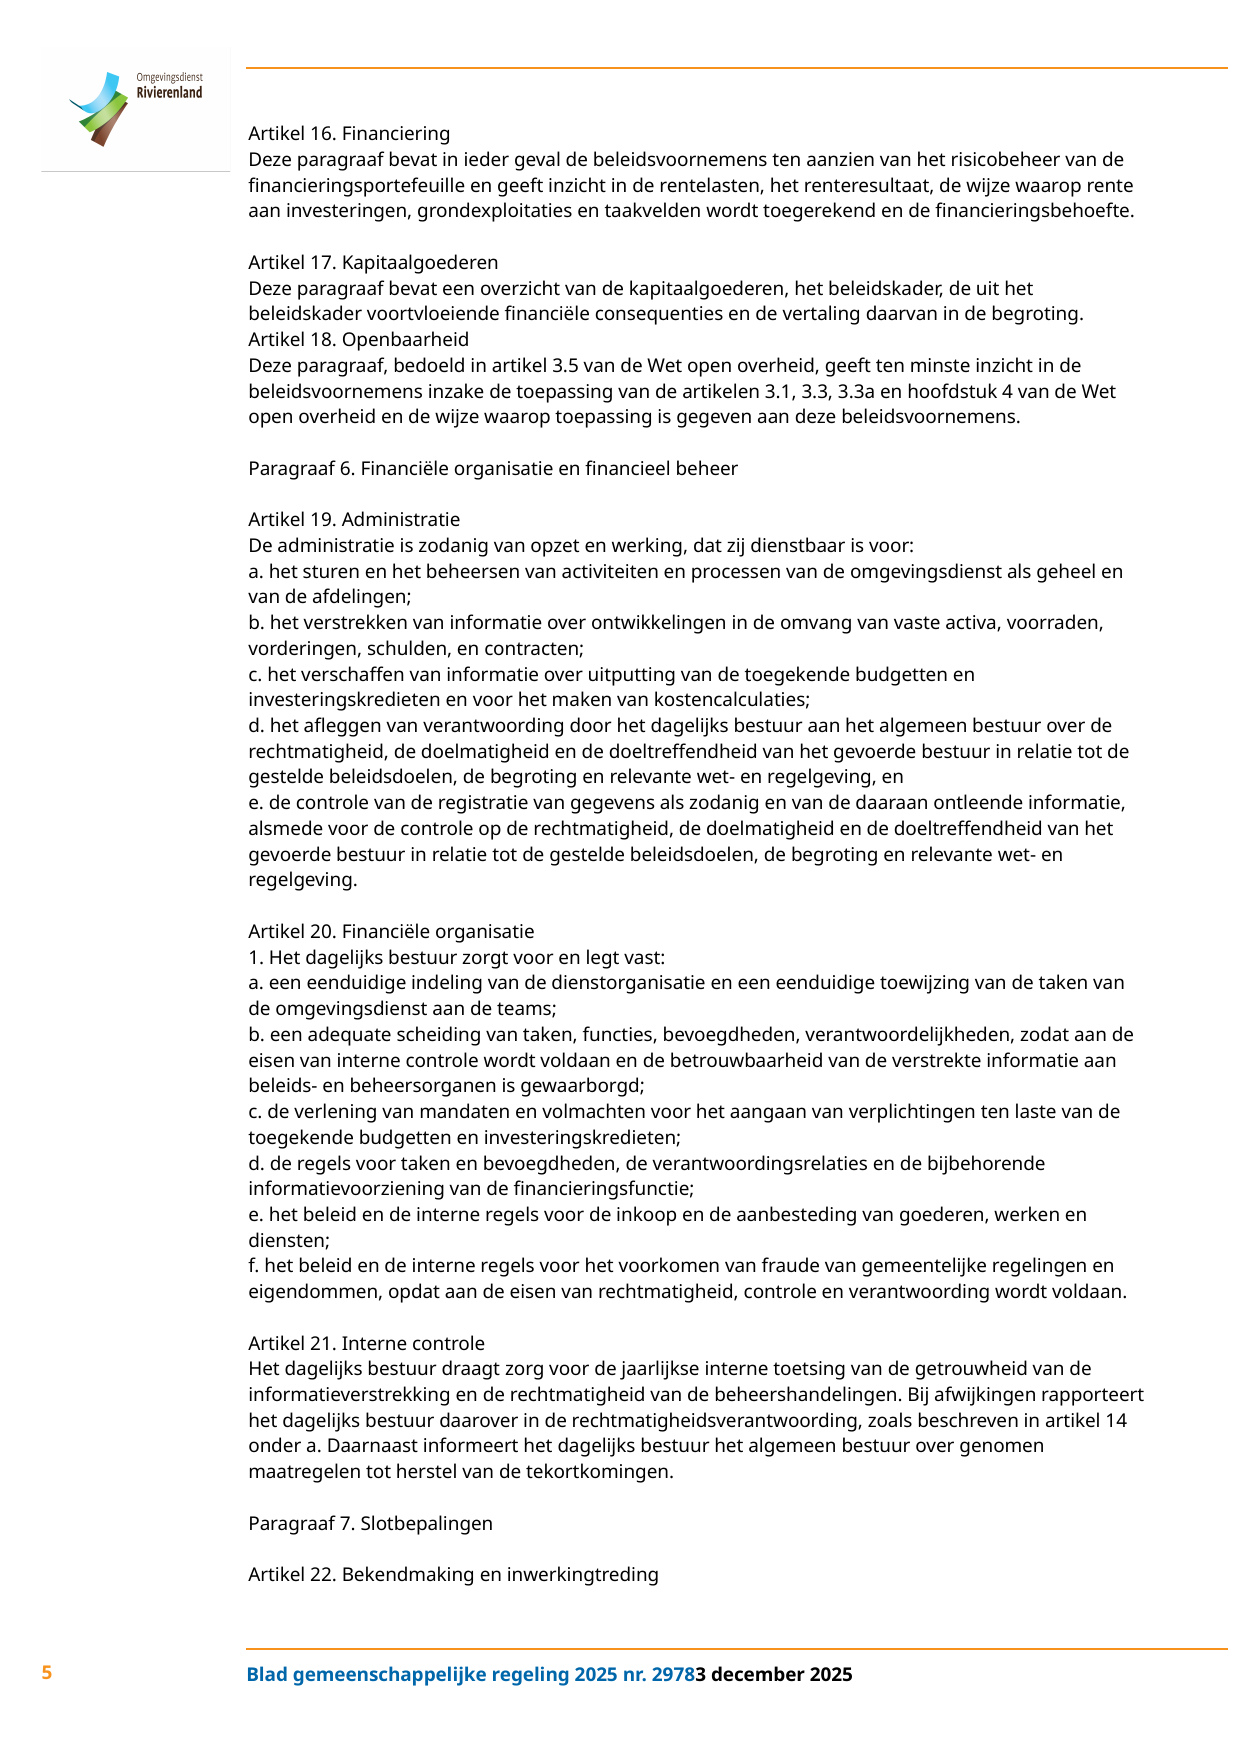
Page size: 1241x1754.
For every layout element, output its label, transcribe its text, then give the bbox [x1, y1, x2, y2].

text Deze paragraaf bevat een overzicht van de kapitaalgoederen, het beleidskader, de uit het beleidskader voortvloeiende financiële consequenties en de vertaling daarvan in de begroting. [248, 275, 1152, 326]
text f. het beleid en de interne regels voor het voorkomen van fraude van gemeentelijke regelingen en eigendommen, opdat aan de eisen van rechtmatigheid, controle en verantwoording wordt voldaan. [248, 1253, 1152, 1304]
text Artikel 16. Financiering [248, 121, 1152, 146]
text e. het beleid en de interne regels voor de inkoop en de aanbesteding van goederen, werken en diensten; [248, 1201, 1152, 1253]
text b. het verstrekken van informatie over ontwikkelingen in de omvang van vaste activa, voorraden, vorderingen, schulden, en contracten; [248, 609, 1152, 661]
text Paragraaf 7. Slotbepalingen [248, 1510, 1152, 1536]
text Artikel 20. Financiële organisatie [248, 918, 1152, 944]
text 1. Het dagelijks bestuur zorgt voor en legt vast: [248, 944, 1152, 969]
text Artikel 18. Openbaarheid [248, 326, 1152, 352]
text Artikel 21. Interne controle [248, 1330, 1152, 1356]
text a. een eenduidige indeling van de dienstorganisatie en een eenduidige toewijzing van de taken van de omgevingsdienst aan de teams; [248, 969, 1152, 1021]
text b. een adequate scheiding van taken, functies, bevoegdheden, verantwoordelijkheden, zodat aan de eisen van interne controle wordt voldaan en de betrouwbaarheid van de verstrekte informatie aan beleids- en beheersorganen is gewaarborgd; [248, 1021, 1152, 1098]
text Artikel 17. Kapitaalgoederen [248, 249, 1152, 275]
text a. het sturen en het beheersen van activiteiten en processen van de omgevingsdienst als geheel en van de afdelingen; [248, 558, 1152, 609]
text e. de controle van de registratie van gegevens als zodanig en van de daaraan ontleende informatie, alsmede voor de controle op de rechtmatigheid, de doelmatigheid en de doeltreffendheid van het gevoerde bestuur in relatie tot de gestelde beleidsdoelen, de begroting en relevante wet- en regelgeving. [248, 789, 1152, 892]
text c. de verlening van mandaten en volmachten voor het aangaan van verplichtingen ten laste van de toegekende budgetten en investeringskredieten; [248, 1098, 1152, 1150]
text d. het afleggen van verantwoording door het dagelijks bestuur aan het algemeen bestuur over de rechtmatigheid, de doelmatigheid en de doeltreffendheid van het gevoerde bestuur in relatie tot de gestelde beleidsdoelen, de begroting en relevante wet- en regelgeving, en [248, 712, 1152, 789]
picture [41, 47, 231, 172]
text c. het verschaffen van informatie over uitputting van de toegekende budgetten en investeringskredieten en voor het maken van kostencalculaties; [248, 661, 1152, 712]
text Deze paragraaf bevat in ieder geval de beleidsvoornemens ten aanzien van het risicobeheer van de financieringsportefeuille en geeft inzicht in de rentelasten, het renteresultaat, de wijze waarop rente aan investeringen, grondexploitaties en taakvelden wordt toegerekend en de financieringsbehoefte. [248, 146, 1152, 223]
text Artikel 22. Bekendmaking en inwerkingtreding [248, 1561, 1152, 1587]
text d. de regels voor taken en bevoegdheden, de verantwoordingsrelaties en de bijbehorende informatievoorziening van de financieringsfunctie; [248, 1150, 1152, 1201]
text Het dagelijks bestuur draagt zorg voor de jaarlijkse interne toetsing van de getrouwheid van de informatieverstrekking en de rechtmatigheid van de beheershandelingen. Bij afwijkingen rapporteert het dagelijks bestuur daarover in de rechtmatigheidsverantwoording, zoals beschreven in artikel 14 onder a. Daarnaast informeert het dagelijks bestuur het algemeen bestuur over genomen maatregelen tot herstel van de tekortkomingen. [248, 1356, 1152, 1484]
text Artikel 19. Administratie [248, 506, 1152, 532]
text Paragraaf 6. Financiële organisatie en financieel beheer [248, 455, 1152, 481]
text De administratie is zodanig van opzet en werking, dat zij dienstbaar is voor: [248, 532, 1152, 558]
text Deze paragraaf, bedoeld in artikel 3.5 van de Wet open overheid, geeft ten minste inzicht in de beleidsvoornemens inzake de toepassing van de artikelen 3.1, 3.3, 3.3a en hoofdstuk 4 van de Wet open overheid en de wijze waarop toepassing is gegeven aan deze beleidsvoornemens. [248, 352, 1152, 429]
